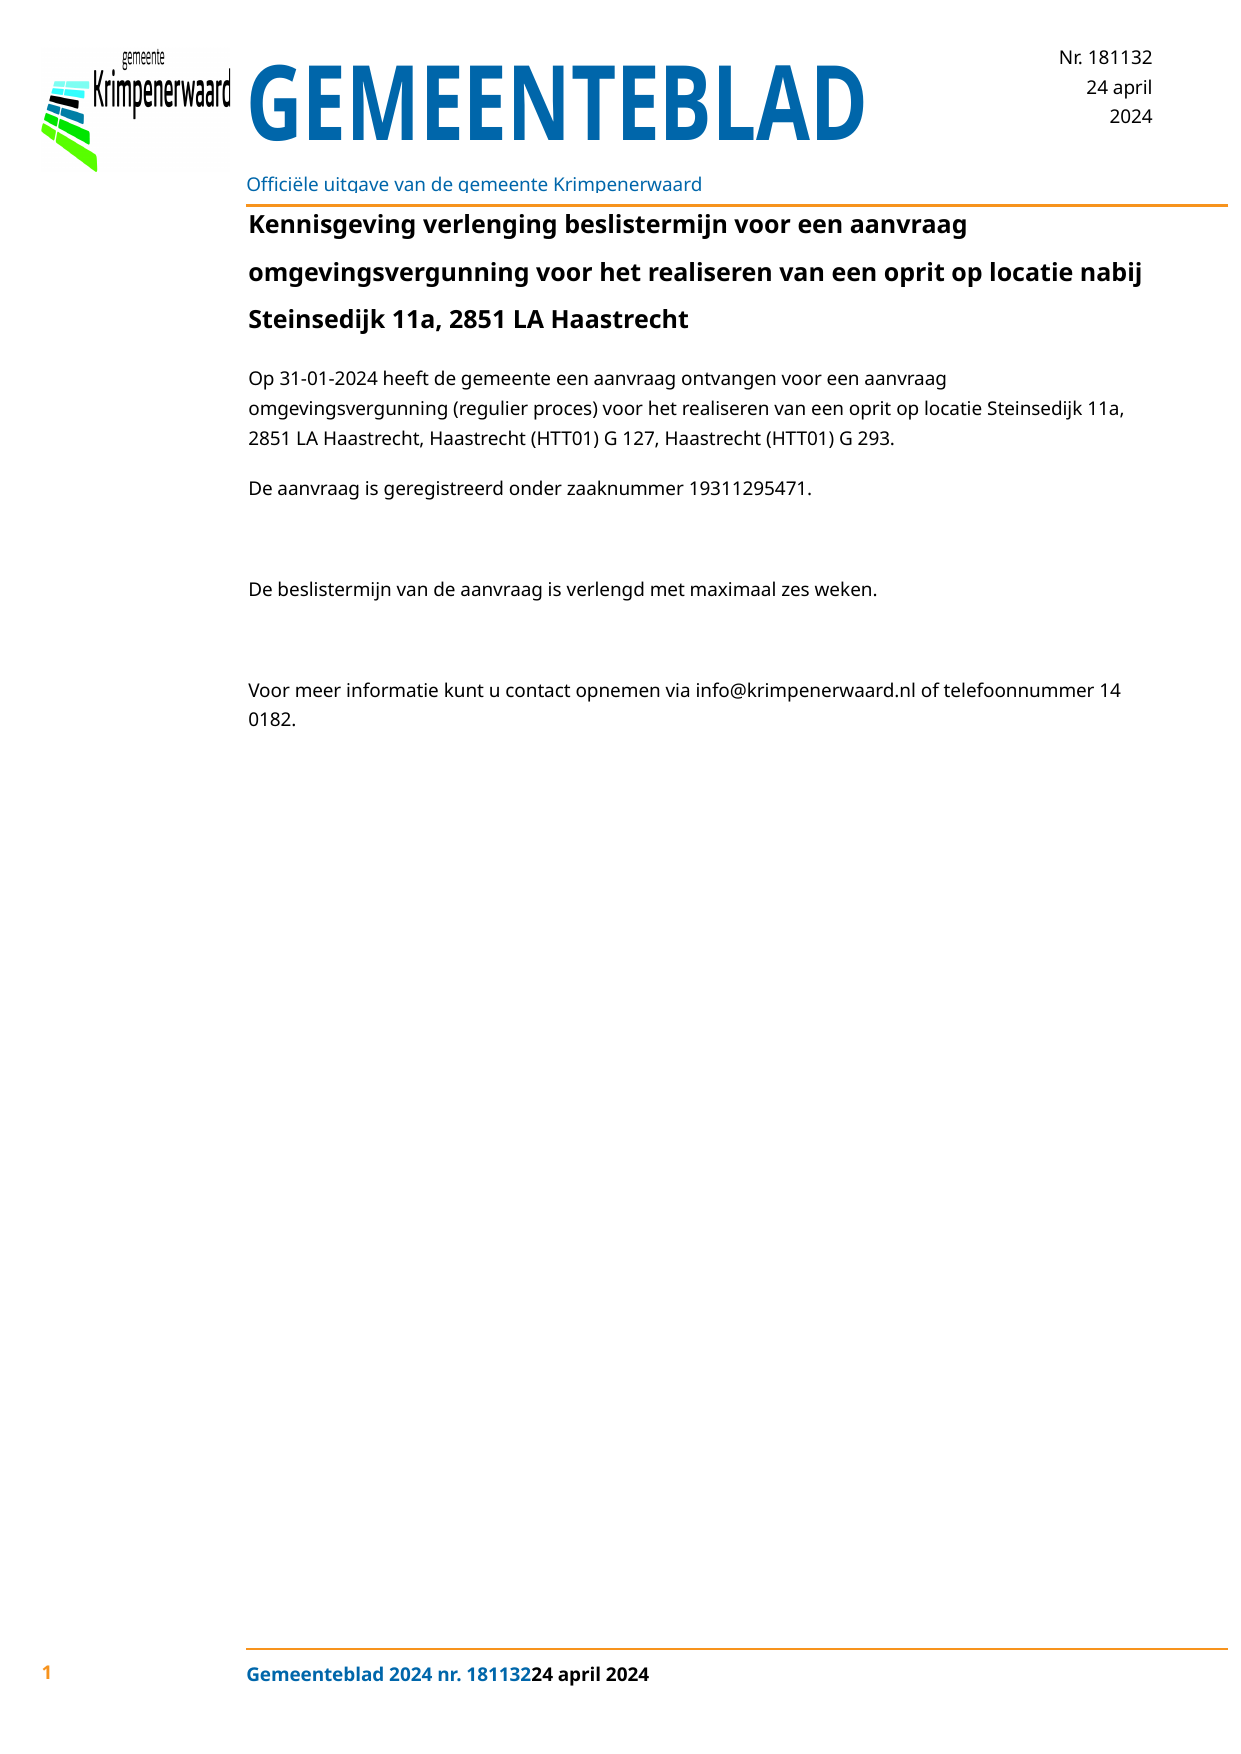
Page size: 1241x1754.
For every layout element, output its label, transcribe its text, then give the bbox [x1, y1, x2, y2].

text De aanvraag is geregistreerd onder zaaknummer 19311295471. [248, 475, 1152, 501]
text Op 31-01-2024 heeft de gemeente een aanvraag ontvangen voor een aanvraag omgevingsvergunning (regulier proces) voor het realiseren van een oprit op locatie Steinsedijk 11a, 2851 LA Haastrecht, Haastrecht (HTT01) G 127, Haastrecht (HTT01) G 293. [248, 366, 1152, 450]
text Voor meer informatie kunt u contact opnemen via info@krimpenerwaard.nl of telefoonnummer 14 0182. [248, 677, 1152, 732]
text Kennisgeving verlenging beslistermijn voor een aanvraag omgevingsvergunning voor het realiseren van een oprit op locatie nabij Steinsedijk 11a, 2851 LA Haastrecht [248, 207, 1152, 336]
text De beslistermijn van de aanvraag is verlengd met maximaal zes weken. [248, 576, 1152, 602]
picture [41, 47, 231, 172]
